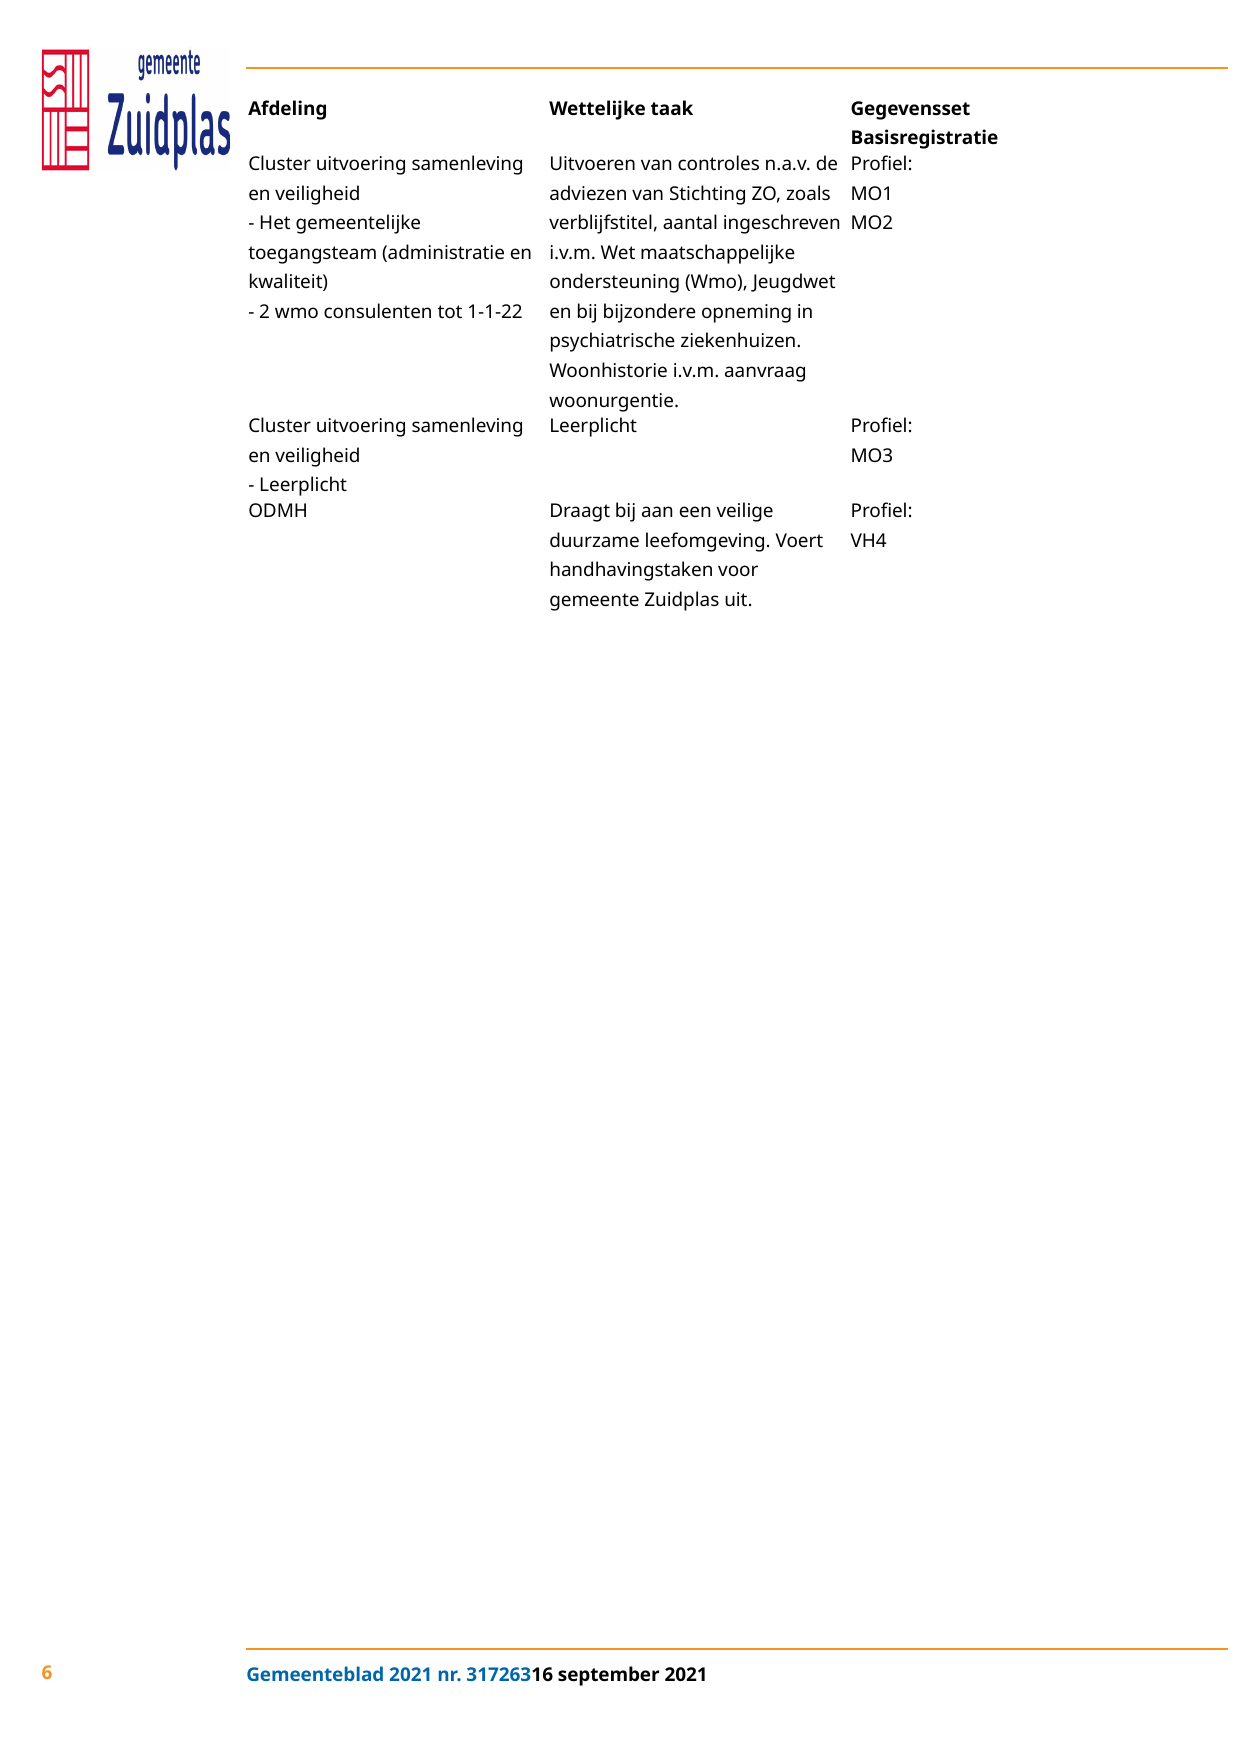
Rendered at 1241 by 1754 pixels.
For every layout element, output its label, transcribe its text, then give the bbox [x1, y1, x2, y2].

table_cell Profiel: MO1 MO2 [850, 150, 1152, 412]
table_cell Leerplicht [549, 413, 850, 497]
table_cell ODMH [248, 498, 549, 612]
table_cell Uitvoeren van controles n.a.v. de adviezen van Stichting ZO, zoals verblijfstitel, aantal ingeschreven i.v.m. Wet maatschappelijke ondersteuning (Wmo), Jeugdwet en bij bijzondere opneming in psychiatrische ziekenhuizen. Woonhistorie i.v.m. aanvraag woonurgentie. [549, 150, 850, 412]
table_header Gegevensset Basisregistratie [850, 95, 1152, 150]
table_cell Cluster uitvoering samenleving en veiligheid - Het gemeentelijke toegangsteam (administratie en kwaliteit) - 2 wmo consulenten tot 1-1-22 [248, 150, 549, 412]
table_header Wettelijke taak [549, 95, 850, 150]
table_cell Profiel: VH4 [850, 498, 1152, 612]
table_header Afdeling [248, 95, 549, 150]
table_cell Cluster uitvoering samenleving en veiligheid - Leerplicht [248, 413, 549, 497]
table_cell Draagt bij aan een veilige duurzame leefomgeving. Voert handhavingstaken voor gemeente Zuidplas uit. [549, 498, 850, 612]
table_cell Profiel: MO3 [850, 413, 1152, 497]
picture [41, 47, 231, 172]
